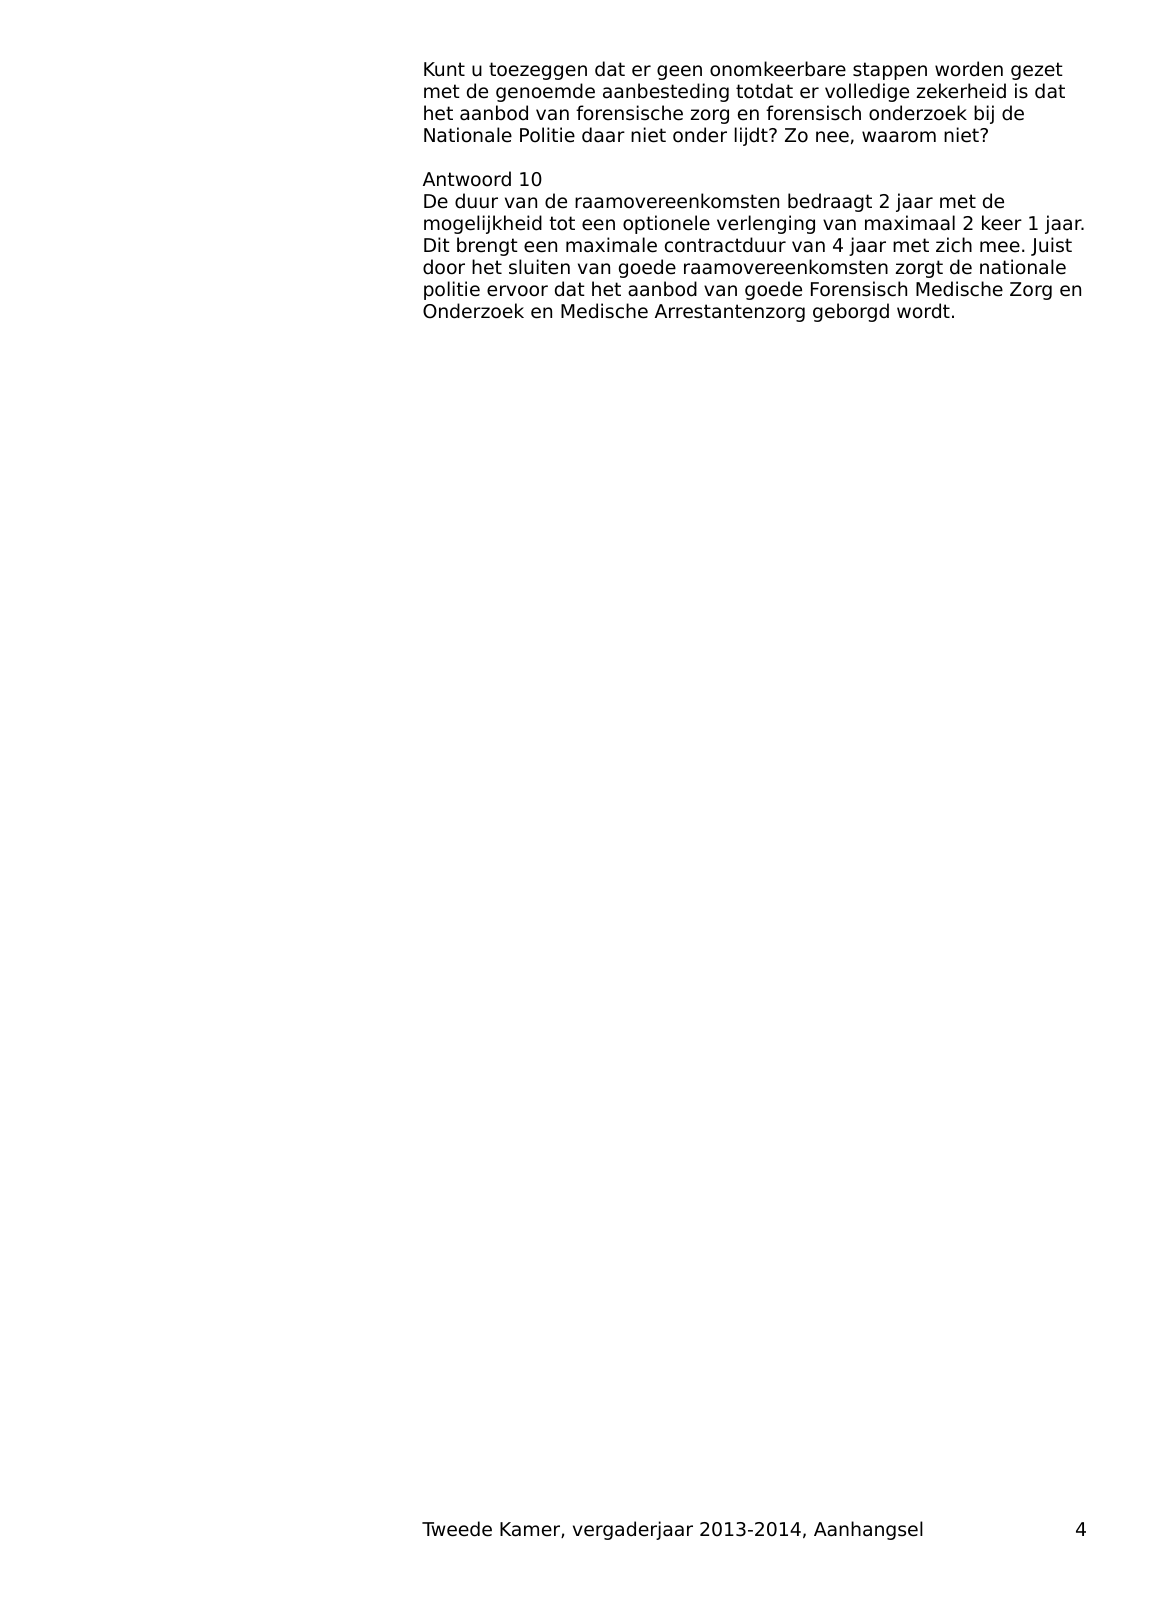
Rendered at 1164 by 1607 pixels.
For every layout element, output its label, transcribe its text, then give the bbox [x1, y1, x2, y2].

text Antwoord 10 [422, 169, 1087, 191]
text De duur van de raamovereenkomsten bedraagt 2 jaar met de mogelijkheid tot een optionele verlenging van maximaal 2 keer 1 jaar. Dit brengt een maximale contractduur van 4 jaar met zich mee. Juist door het sluiten van goede raamovereenkomsten zorgt de nationale politie ervoor dat het aanbod van goede Forensisch Medische Zorg en Onderzoek en Medische Arrestantenzorg geborgd wordt. [422, 191, 1087, 323]
text Kunt u toezeggen dat er geen onomkeerbare stappen worden gezet met de genoemde aanbesteding totdat er volledige zekerheid is dat het aanbod van forensische zorg en forensisch onderzoek bij de Nationale Politie daar niet onder lijdt? Zo nee, waarom niet? [422, 59, 1087, 147]
